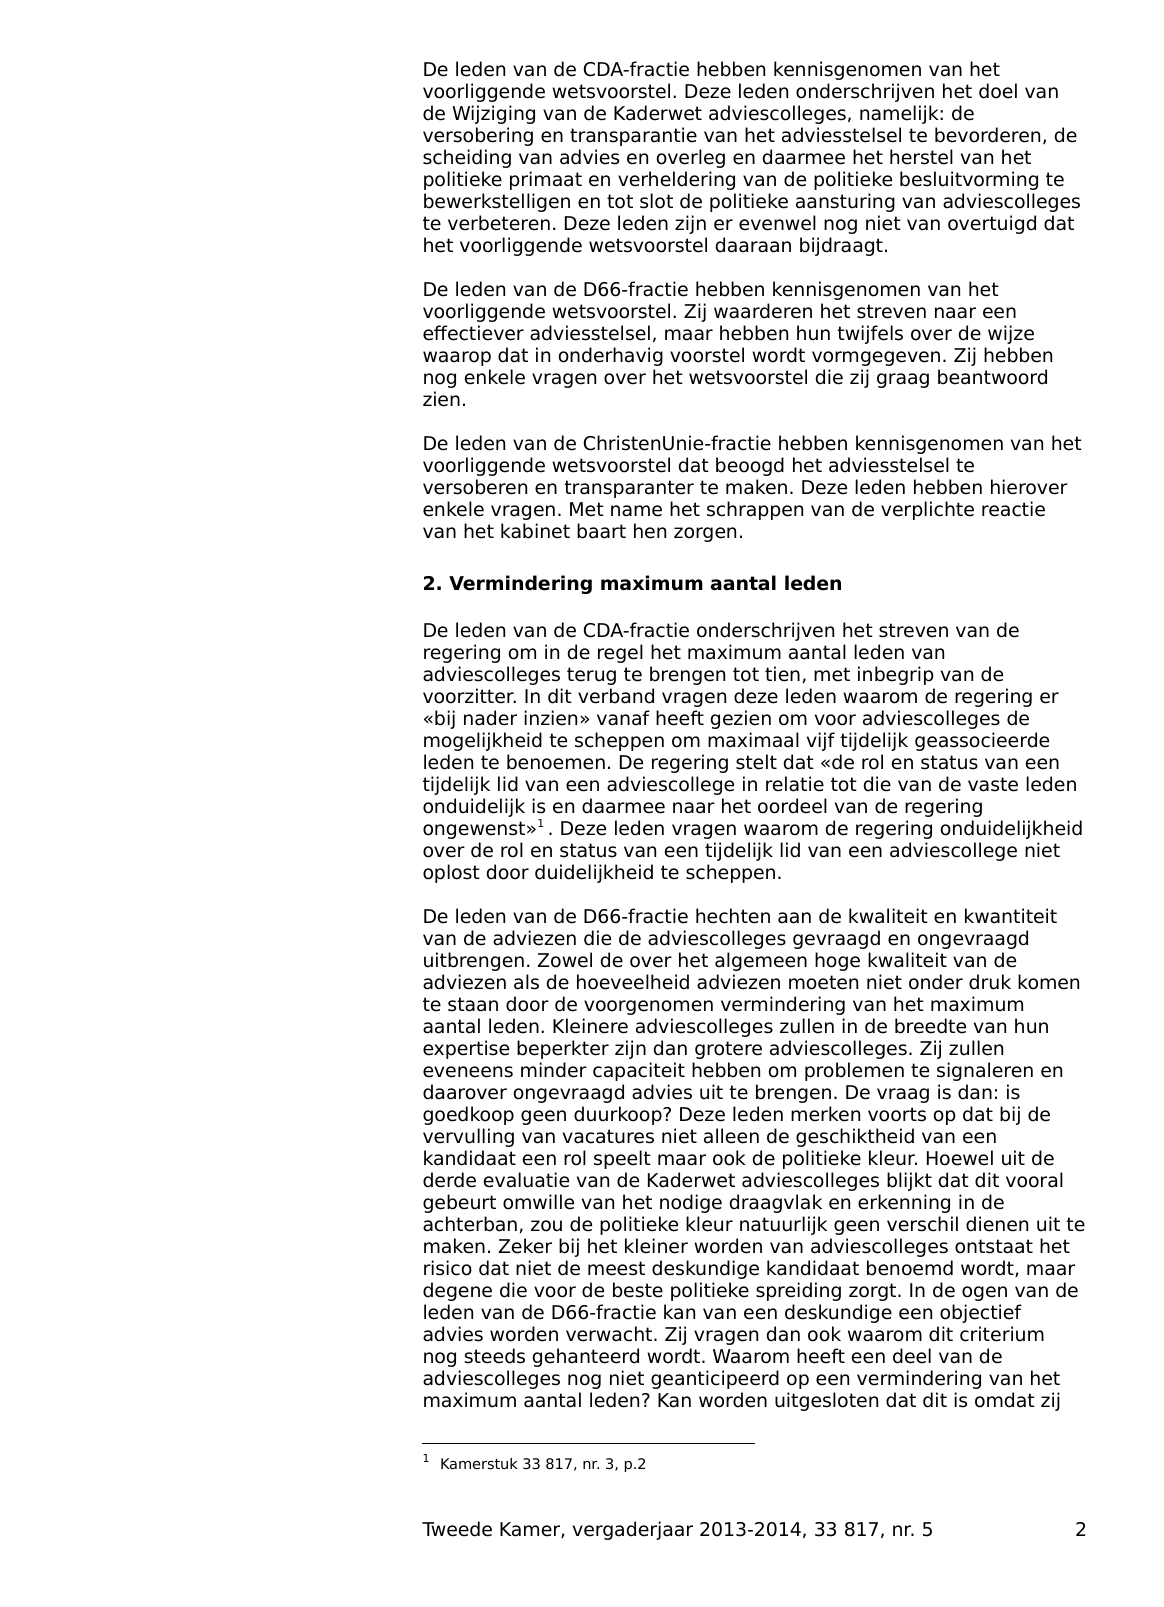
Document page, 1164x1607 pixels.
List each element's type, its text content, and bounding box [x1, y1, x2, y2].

text De leden van de ChristenUnie-fractie hebben kennisgenomen van het voorliggende wetsvoorstel dat beoogd het adviesstelsel te versoberen en transparanter te maken. Deze leden hebben hierover enkele vragen. Met name het schrappen van de verplichte reactie van het kabinet baart hen zorgen. [422, 433, 1087, 543]
text De leden van de D66-fractie hechten aan de kwaliteit en kwantiteit van de adviezen die de adviescolleges gevraagd en ongevraagd uitbrengen. Zowel de over het algemeen hoge kwaliteit van de adviezen als de hoeveelheid adviezen moeten niet onder druk komen te staan door de voorgenomen vermindering van het maximum aantal leden. Kleinere adviescolleges zullen in de breedte van hun expertise beperkter zijn dan grotere adviescolleges. Zij zullen eveneens minder capaciteit hebben om problemen te signaleren en daarover ongevraagd advies uit te brengen. De vraag is dan: is goedkoop geen duurkoop? Deze leden merken voorts op dat bij de vervulling van vacatures niet alleen de geschiktheid van een kandidaat een rol speelt maar ook de politieke kleur. Hoewel uit de derde evaluatie van de Kaderwet adviescolleges blijkt dat dit vooral gebeurt omwille van het nodige draagvlak en erkenning in de achterban, zou de politieke kleur natuurlijk geen verschil dienen uit te maken. Zeker bij het kleiner worden van adviescolleges ontstaat het risico dat niet de meest deskundige kandidaat benoemd wordt, maar degene die voor de beste politieke spreiding zorgt. In de ogen van de leden van de D66-fractie kan van een deskundige een objectief advies worden verwacht. Zij vragen dan ook waarom dit criterium nog steeds gehanteerd wordt. Waarom heeft een deel van de adviescolleges nog niet geanticipeerd op een vermindering van het maximum aantal leden? Kan worden uitgesloten dat dit is omdat zij [422, 906, 1087, 1411]
subtitle 2. Vermindering maximum aantal leden [422, 573, 1087, 595]
text De leden van de CDA-fractie hebben kennisgenomen van het voorliggende wetsvoorstel. Deze leden onderschrijven het doel van de Wijziging van de Kaderwet adviescolleges, namelijk: de versobering en transparantie van het adviesstelsel te bevorderen, de scheiding van advies en overleg en daarmee het herstel van het politieke primaat en verheldering van de politieke besluitvorming te bewerkstelligen en tot slot de politieke aansturing van adviescolleges te verbeteren. Deze leden zijn er evenwel nog niet van overtuigd dat het voorliggende wetsvoorstel daaraan bijdraagt. [422, 59, 1087, 257]
text Kamerstuk 33 817, nr. 3, p.2 [422, 1452, 1087, 1474]
text De leden van de D66-fractie hebben kennisgenomen van het voorliggende wetsvoorstel. Zij waarderen het streven naar een effectiever adviesstelsel, maar hebben hun twijfels over de wijze waarop dat in onderhavig voorstel wordt vormgegeven. Zij hebben nog enkele vragen over het wetsvoorstel die zij graag beantwoord zien. [422, 279, 1087, 411]
text De leden van de CDA-fractie onderschrijven het streven van de regering om in de regel het maximum aantal leden van adviescolleges terug te brengen tot tien, met inbegrip van de voorzitter. In dit verband vragen deze leden waarom de regering er «bij nader inzien» vanaf heeft gezien om voor adviescolleges de mogelijkheid te scheppen om maximaal vijf tijdelijk geassocieerde leden te benoemen. De regering stelt dat «de rol en status van een tijdelijk lid van een adviescollege in relatie tot die van de vaste leden onduidelijk is en daarmee naar het oordeel van de regering ongewenst». Deze leden vragen waarom de regering onduidelijkheid over de rol en status van een tijdelijk lid van een adviescollege niet oplost door duidelijkheid te scheppen. [422, 620, 1087, 884]
